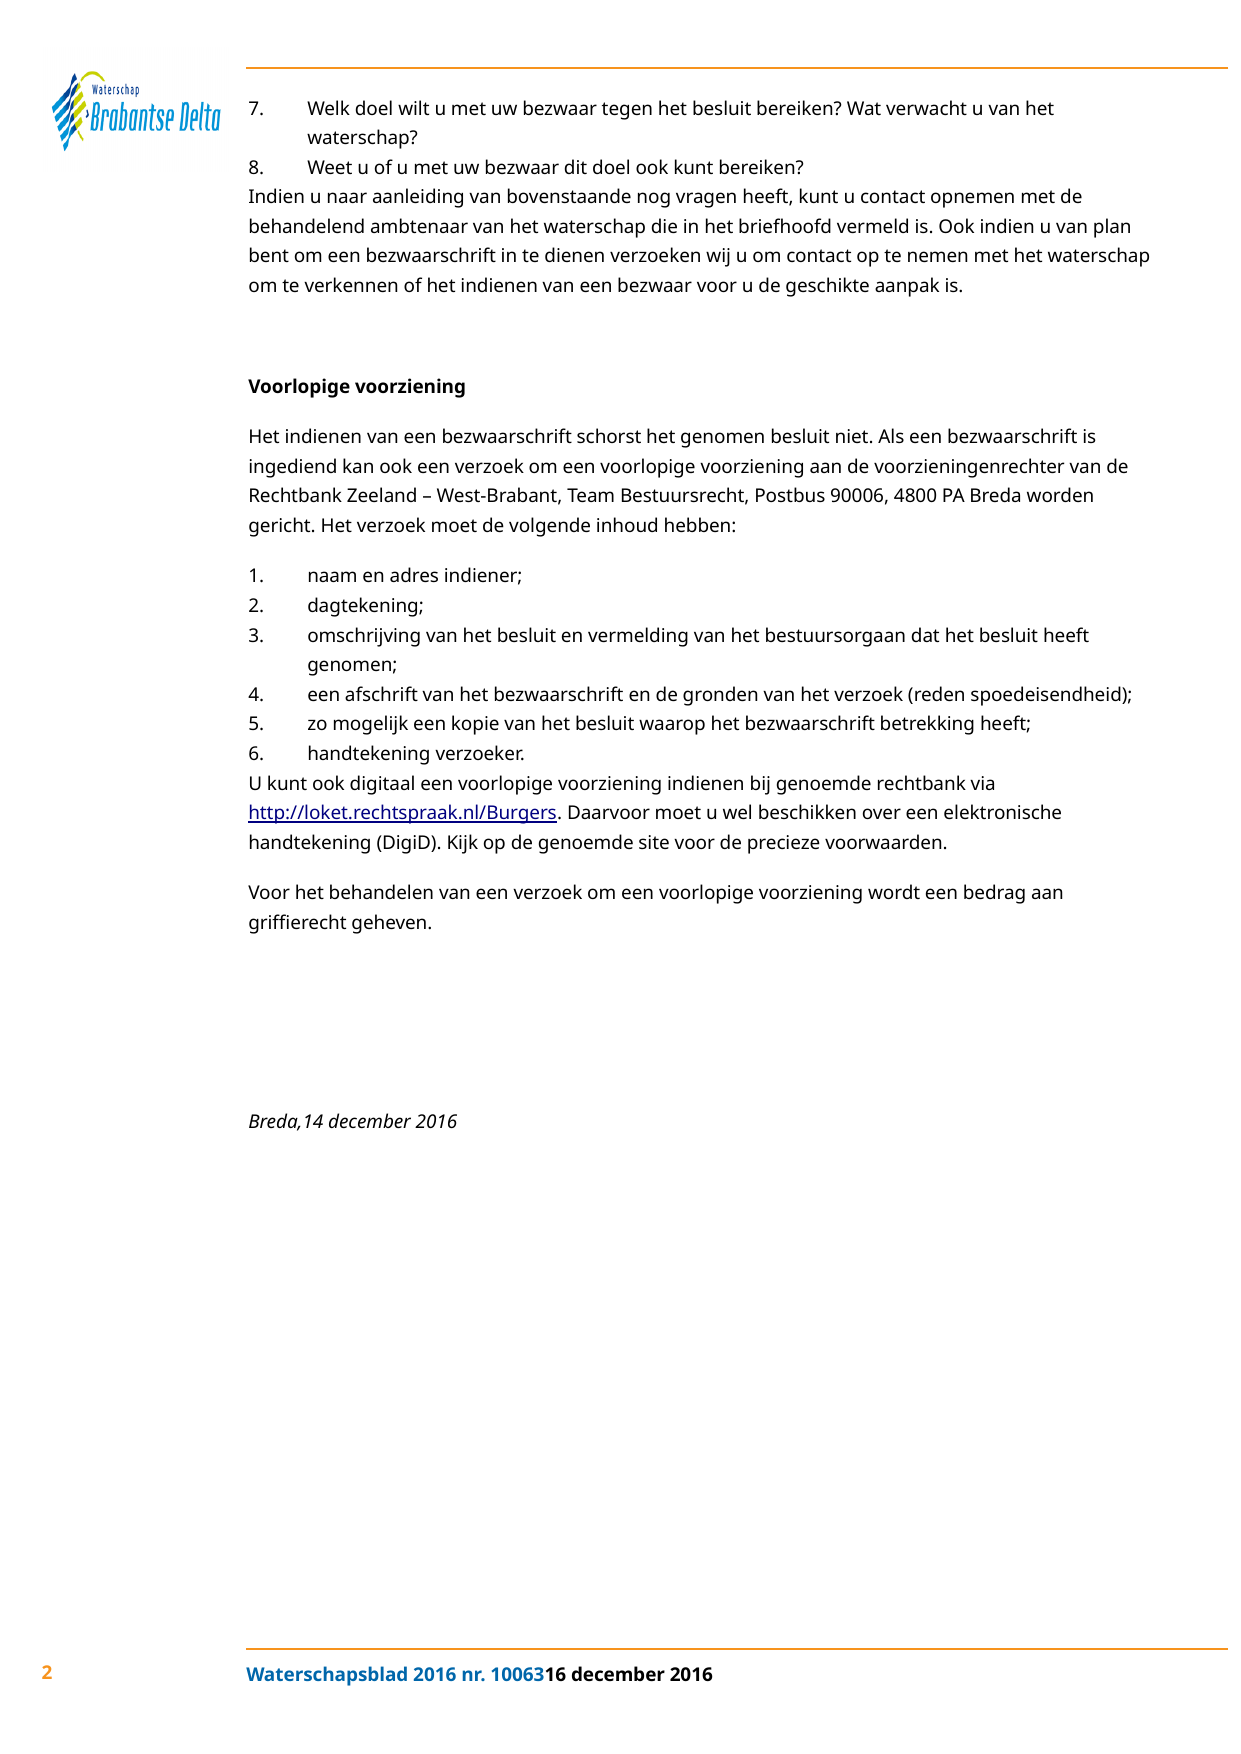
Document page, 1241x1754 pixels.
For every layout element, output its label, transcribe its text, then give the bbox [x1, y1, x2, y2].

list dagtekening; [248, 592, 1152, 618]
text Het indienen van een bezwaarschrift schorst het genomen besluit niet. Als een bezwaarschrift is ingediend kan ook een verzoek om een voorlopige voorziening aan de voorzieningenrechter van de Rechtbank Zeeland – West-Brabant, Team Bestuursrecht, Postbus 90006, 4800 PA Breda worden gericht. Het verzoek moet de volgende inhoud hebben: [248, 423, 1152, 538]
text Breda,14 december 2016 [248, 1108, 1152, 1134]
text Voorlopige voorziening [248, 373, 1152, 399]
list een afschrift van het bezwaarschrift en de gronden van het verzoek (reden spoedeisendheid); [248, 681, 1152, 707]
list handtekening verzoeker. [248, 740, 1152, 766]
list omschrijving van het besluit en vermelding van het bestuursorgaan dat het besluit heeft genomen; [248, 622, 1152, 677]
text Voor het behandelen van een verzoek om een voorlopige voorziening wordt een bedrag aan griffierecht geheven. [248, 879, 1152, 935]
list Welk doel wilt u met uw bezwaar tegen het besluit bereiken? Wat verwacht u van het waterschap? [248, 95, 1152, 150]
text Indien u naar aanleiding van bovenstaande nog vragen heeft, kunt u contact opnemen met de behandelend ambtenaar van het waterschap die in het briefhoofd vermeld is. Ook indien u van plan bent om een bezwaarschrift in te dienen verzoeken wij u om contact op te nemen met het waterschap om te verkennen of het indienen van een bezwaar voor u de geschikte aanpak is. [248, 183, 1152, 298]
list Weet u of u met uw bezwaar dit doel ook kunt bereiken? [248, 154, 1152, 180]
picture [41, 47, 231, 172]
text U kunt ook digitaal een voorlopige voorziening indienen bij genoemde rechtbank via http://loket.rechtspraak.nl/Burgers. Daarvoor moet u wel beschikken over een elektronische handtekening (DigiD). Kijk op de genoemde site voor de precieze voorwaarden. [248, 770, 1152, 855]
list zo mogelijk een kopie van het besluit waarop het bezwaarschrift betrekking heeft; [248, 711, 1152, 736]
list naam en adres indiener; [248, 563, 1152, 588]
